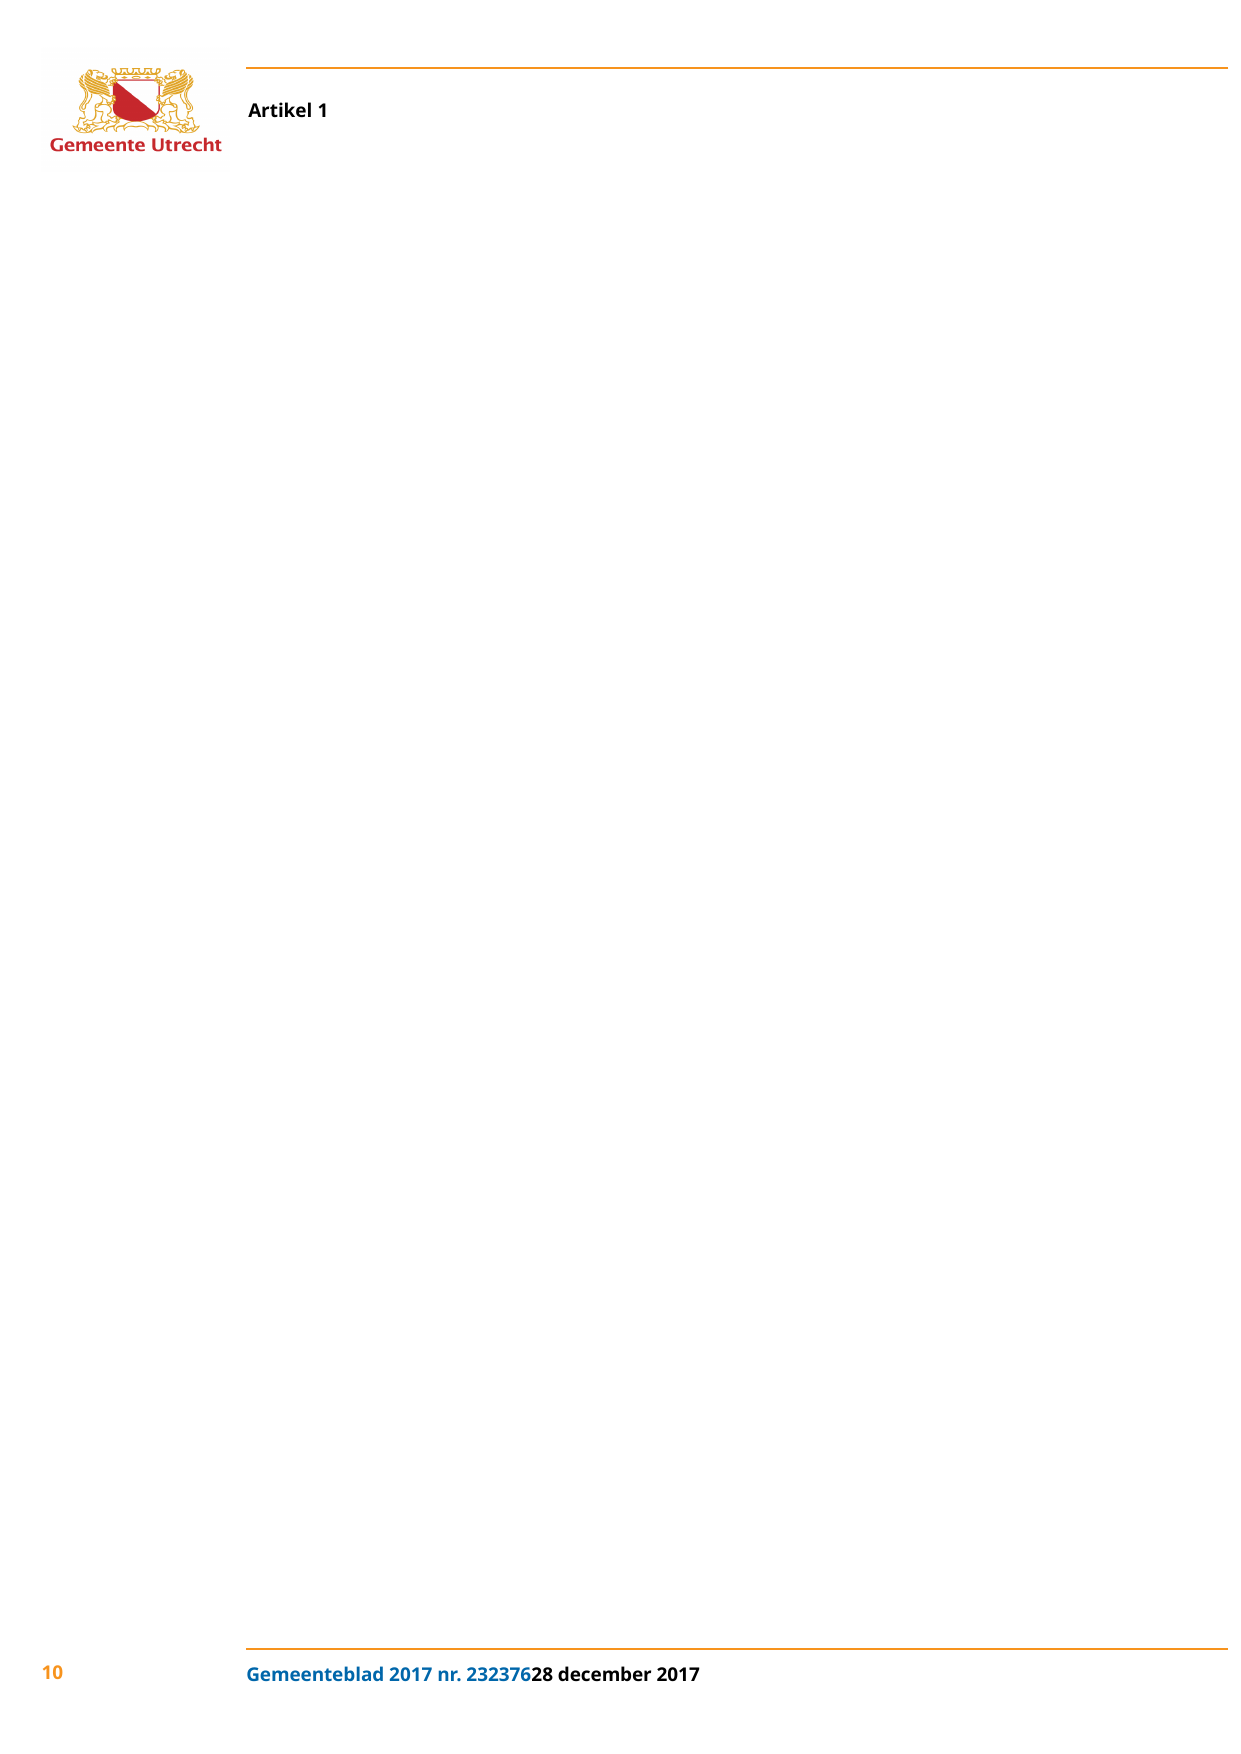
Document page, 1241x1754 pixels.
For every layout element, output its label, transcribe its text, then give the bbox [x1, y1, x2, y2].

text Artikel 1 [248, 95, 1152, 123]
picture [41, 47, 231, 172]
